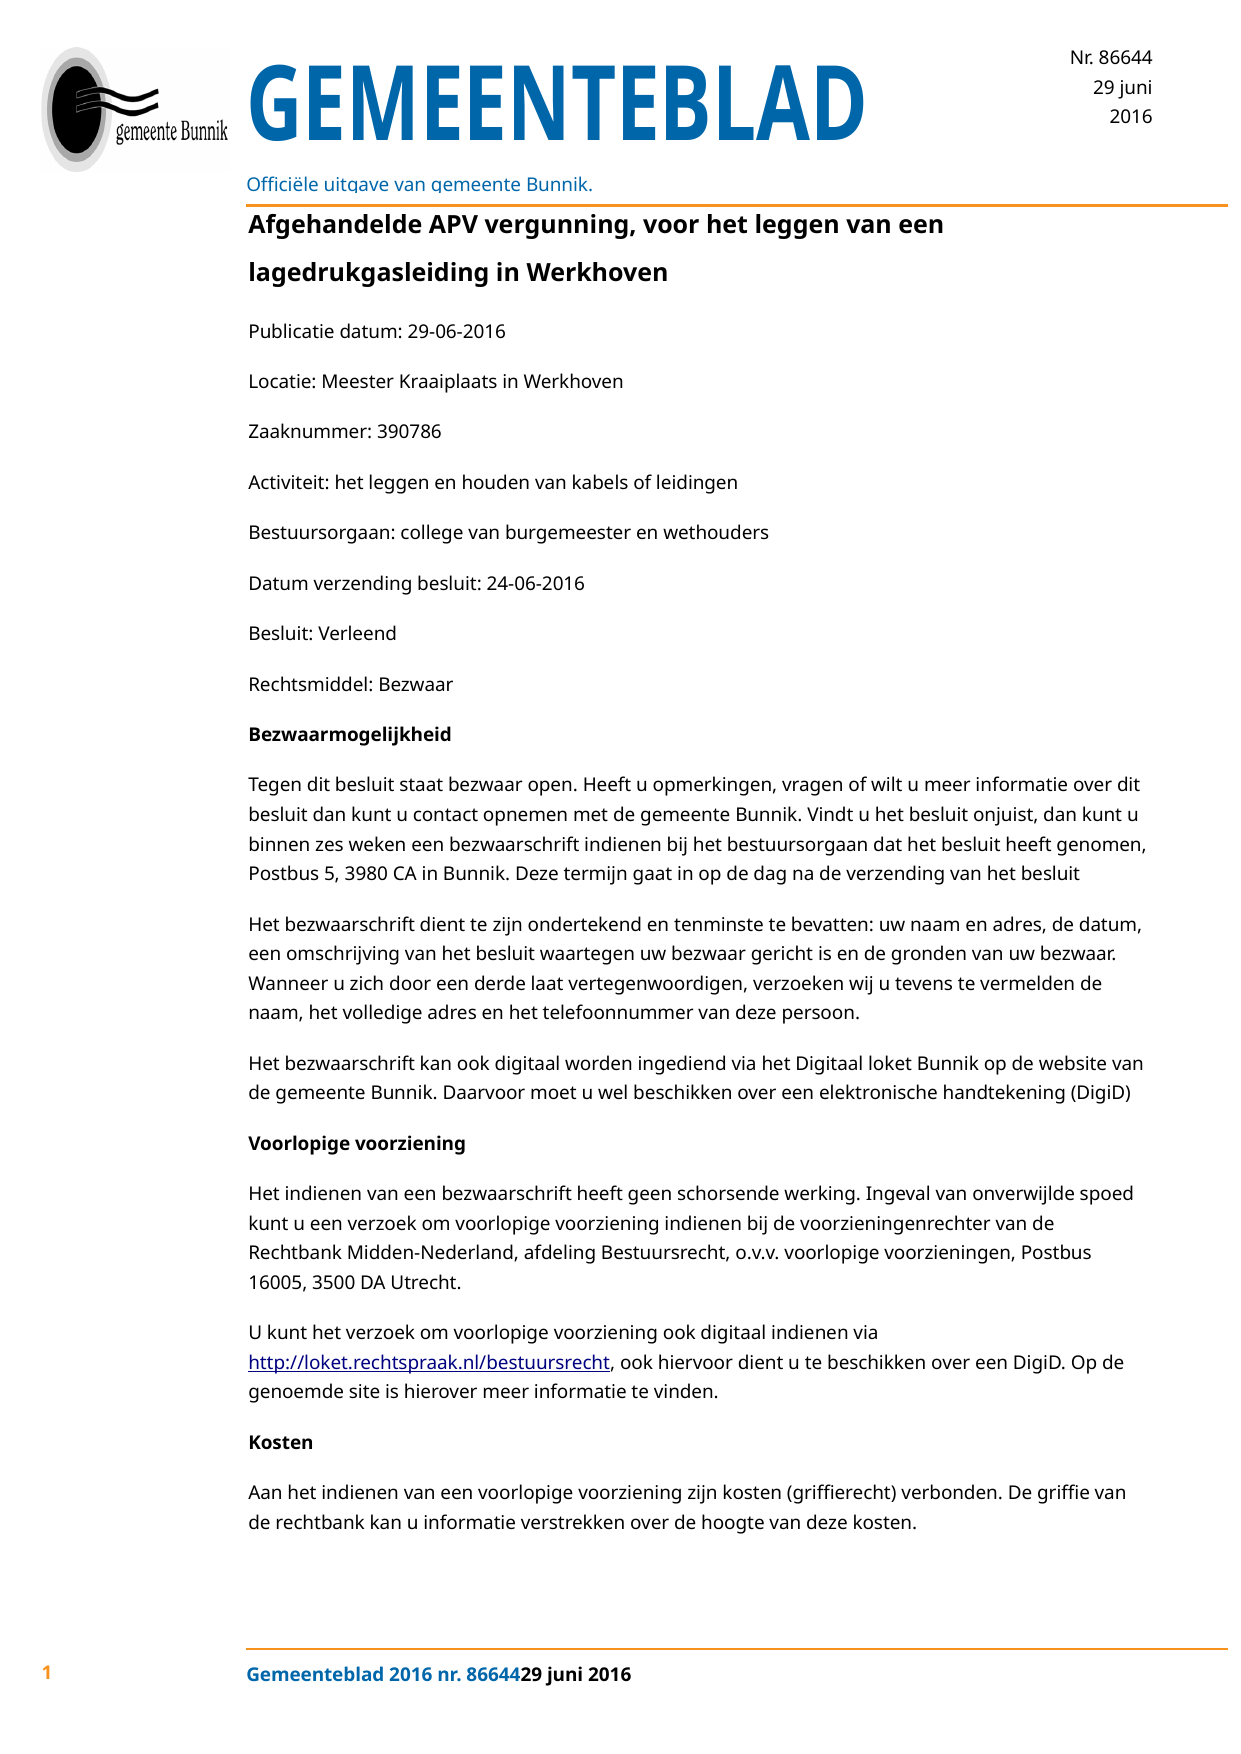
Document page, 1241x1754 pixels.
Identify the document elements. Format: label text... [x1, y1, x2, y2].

text Activiteit: het leggen en houden van kabels of leidingen [248, 469, 1152, 495]
text Bezwaarmogelijkheid [248, 721, 1152, 747]
text Zaaknummer: 390786 [248, 419, 1152, 444]
text U kunt het verzoek om voorlopige voorziening ook digitaal indienen via http://loket.rechtspraak.nl/bestuursrecht, ook hiervoor dient u te beschikken over een DigiD. Op de genoemde site is hierover meer informatie te vinden. [248, 1319, 1152, 1404]
text Het bezwaarschrift kan ook digitaal worden ingediend via het Digitaal loket Bunnik op de website van de gemeente Bunnik. Daarvoor moet u wel beschikken over een elektronische handtekening (DigiD) [248, 1050, 1152, 1105]
picture [41, 47, 231, 172]
text Tegen dit besluit staat bezwaar open. Heeft u opmerkingen, vragen of wilt u meer informatie over dit besluit dan kunt u contact opnemen met de gemeente Bunnik. Vindt u het besluit onjuist, dan kunt u binnen zes weken een bezwaarschrift indienen bij het bestuursorgaan dat het besluit heeft genomen, Postbus 5, 3980 CA in Bunnik. Deze termijn gaat in op de dag na de verzending van het besluit [248, 772, 1152, 886]
text Locatie: Meester Kraaiplaats in Werkhoven [248, 368, 1152, 394]
text Kosten [248, 1429, 1152, 1455]
text Rechtsmiddel: Bezwaar [248, 671, 1152, 697]
text Publicatie datum: 29-06-2016 [248, 318, 1152, 344]
text Besluit: Verleend [248, 620, 1152, 646]
text Bestuursorgaan: college van burgemeester en wethouders [248, 519, 1152, 545]
text Aan het indienen van een voorlopige voorziening zijn kosten (griffierecht) verbonden. De griffie van de rechtbank kan u informatie verstrekken over de hoogte van deze kosten. [248, 1479, 1152, 1535]
text Het indienen van een bezwaarschrift heeft geen schorsende werking. Ingeval van onverwijlde spoed kunt u een verzoek om voorlopige voorziening indienen bij de voorzieningenrechter van de Rechtbank Midden-Nederland, afdeling Bestuursrecht, o.v.v. voorlopige voorzieningen, Postbus 16005, 3500 DA Utrecht. [248, 1180, 1152, 1295]
text Datum verzending besluit: 24-06-2016 [248, 570, 1152, 596]
text Het bezwaarschrift dient te zijn ondertekend en tenminste te bevatten: uw naam en adres, de datum, een omschrijving van het besluit waartegen uw bezwaar gericht is en de gronden van uw bezwaar. Wanneer u zich door een derde laat vertegenwoordigen, verzoeken wij u tevens te vermelden de naam, het volledige adres en het telefoonnummer van deze persoon. [248, 911, 1152, 1025]
text Voorlopige voorziening [248, 1130, 1152, 1156]
text Afgehandelde APV vergunning, voor het leggen van een lagedrukgasleiding in Werkhoven [248, 207, 1152, 288]
